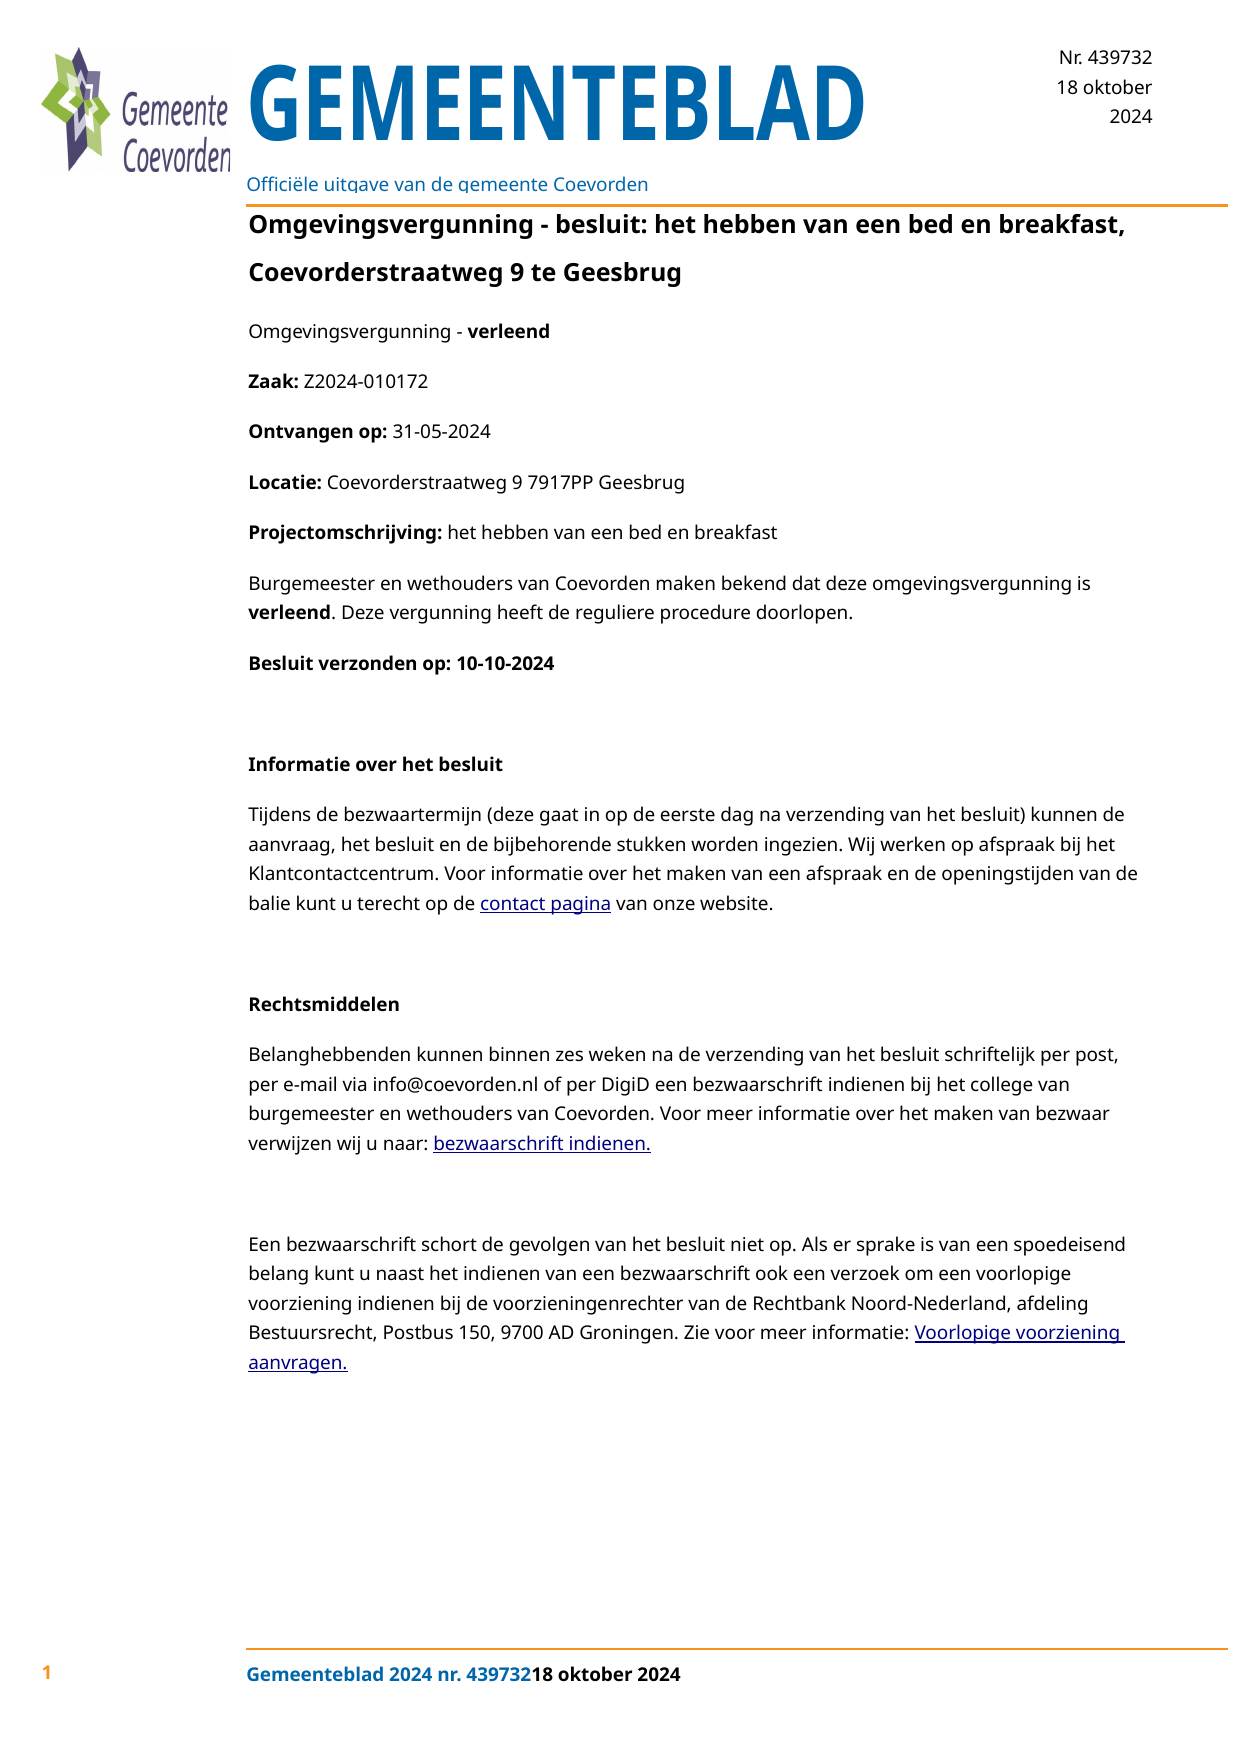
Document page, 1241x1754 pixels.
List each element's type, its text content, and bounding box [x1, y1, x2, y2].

text Burgemeester en wethouders van Coevorden maken bekend dat deze omgevingsvergunning is verleend. Deze vergunning heeft de reguliere procedure doorlopen. [248, 570, 1152, 625]
text Locatie: Coevorderstraatweg 9 7917PP Geesbrug [248, 469, 1152, 495]
text Rechtsmiddelen [248, 991, 1152, 1017]
text Ontvangen op: 31-05-2024 [248, 419, 1152, 444]
text Informatie over het besluit [248, 751, 1152, 777]
picture [41, 47, 231, 172]
text Belanghebbenden kunnen binnen zes weken na de verzending van het besluit schriftelijk per post, per e-mail via info@coevorden.nl of per DigiD een bezwaarschrift indienen bij het college van burgemeester en wethouders van Coevorden. Voor meer informatie over het maken van bezwaar verwijzen wij u naar: bezwaarschrift indienen. [248, 1041, 1152, 1156]
text Omgevingsvergunning - besluit: het hebben van een bed en breakfast, Coevorderstraatweg 9 te Geesbrug [248, 207, 1152, 288]
text Zaak: Z2024-010172 [248, 368, 1152, 394]
text Tijdens de bezwaartermijn (deze gaat in op de eerste dag na verzending van het besluit) kunnen de aanvraag, het besluit en de bijbehorende stukken worden ingezien. Wij werken op afspraak bij het Klantcontactcentrum. Voor informatie over het maken van een afspraak en de openingstijden van de balie kunt u terecht op de contact pagina van onze website. [248, 801, 1152, 916]
text Besluit verzonden op: 10-10-2024 [248, 650, 1152, 676]
text Een bezwaarschrift schort de gevolgen van het besluit niet op. Als er sprake is van een spoedeisend belang kunt u naast het indienen van een bezwaarschrift ook een verzoek om een voorlopige voorziening indienen bij de voorzieningenrechter van de Rechtbank Noord-Nederland, afdeling Bestuursrecht, Postbus 150, 9700 AD Groningen. Zie voor meer informatie: Voorlopige voorziening aanvragen. [248, 1231, 1152, 1375]
text Projectomschrijving: het hebben van een bed en breakfast [248, 519, 1152, 545]
text Omgevingsvergunning - verleend [248, 318, 1152, 344]
